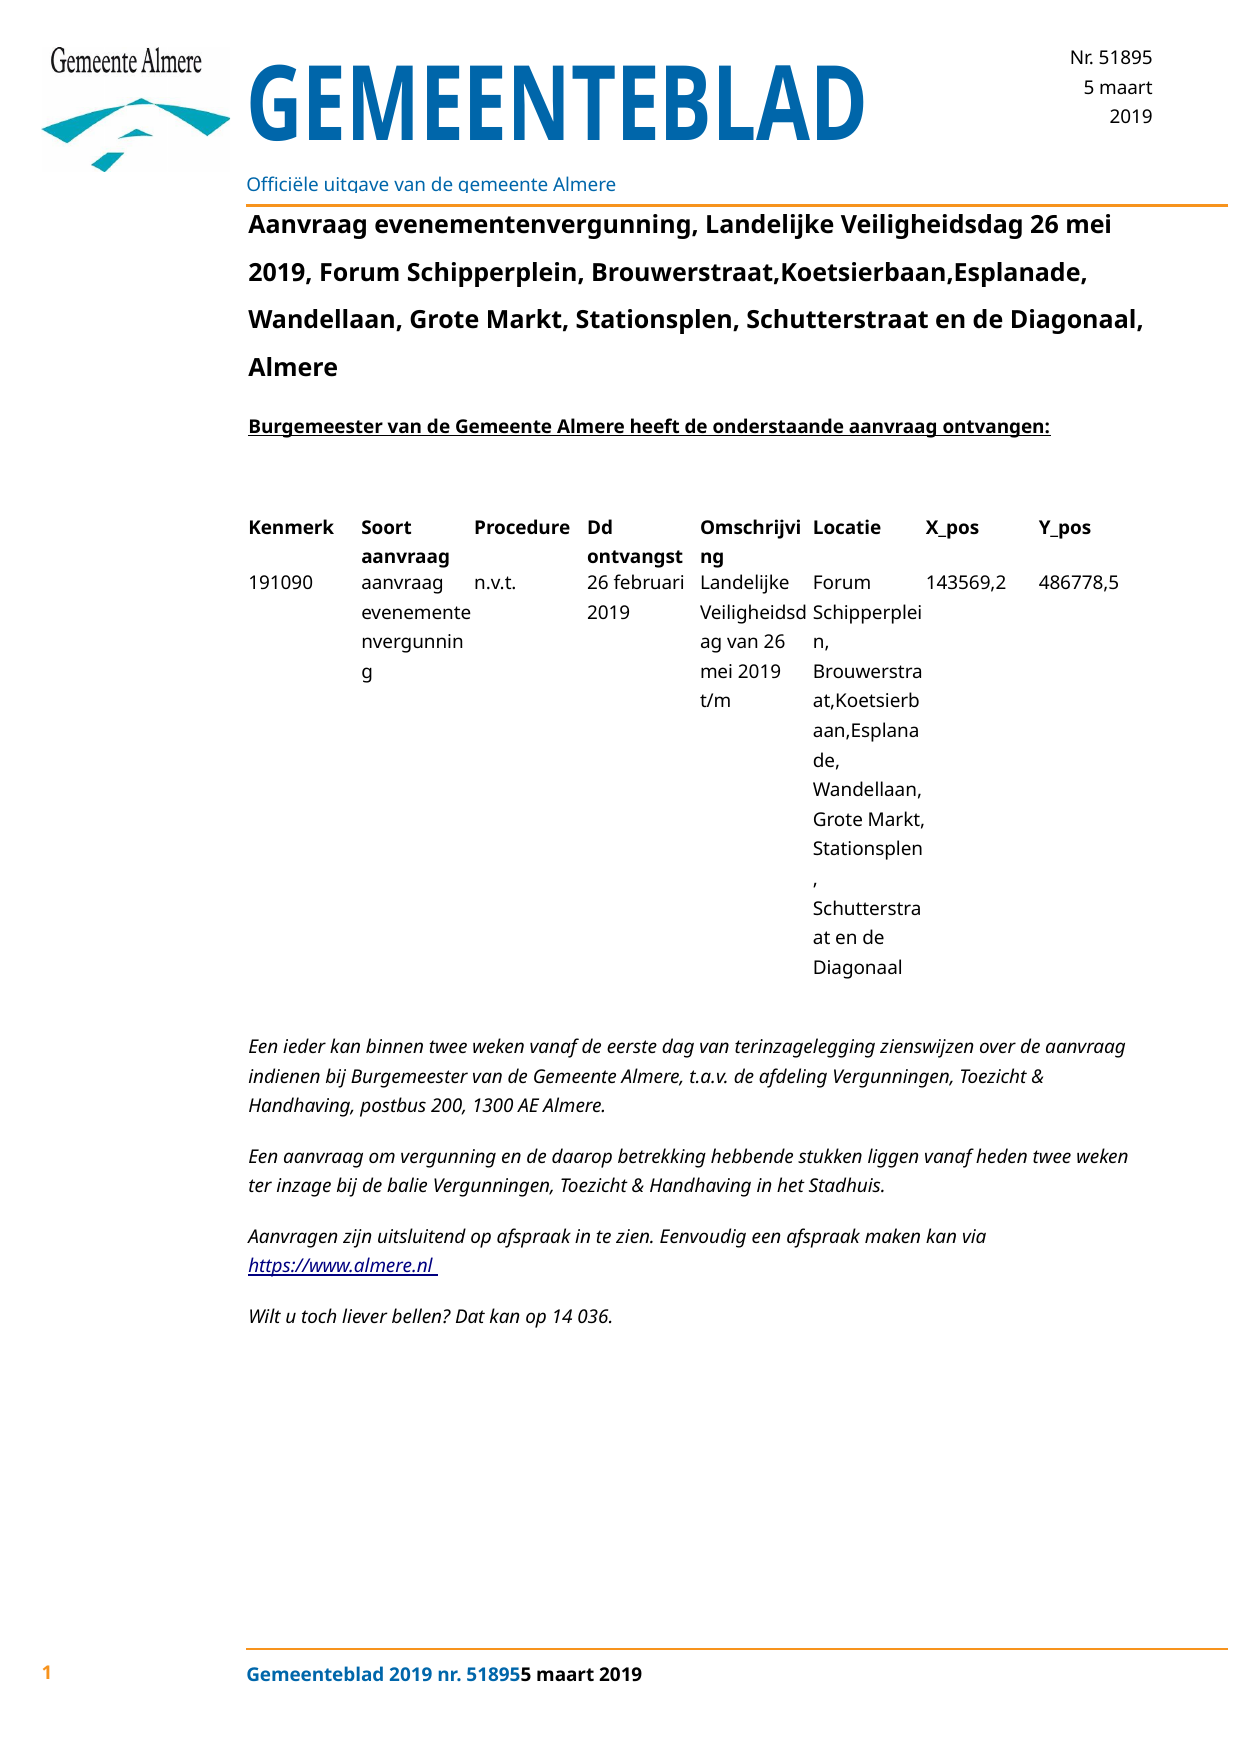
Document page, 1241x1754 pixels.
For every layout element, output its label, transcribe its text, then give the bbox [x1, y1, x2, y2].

table_cell 191090 [248, 569, 361, 980]
text Een aanvraag om vergunning en de daarop betrekking hebbende stukken liggen vanaf heden twee weken ter inzage bij de balie Vergunningen, Toezicht & Handhaving in het Stadhuis. [248, 1143, 1152, 1198]
table_cell aanvraag evenementenvergunning [361, 569, 474, 980]
table_header Y_pos [1039, 514, 1152, 569]
table_cell 143569,2 [926, 569, 1038, 980]
table_header Soort aanvraag [361, 514, 474, 569]
table_header Procedure [474, 514, 587, 569]
table_header Locatie [813, 514, 926, 569]
table_cell Landelijke Veiligheidsdag van 26 mei 2019 t/m [700, 569, 813, 980]
text Wilt u toch liever bellen? Dat kan op 14 036. [248, 1303, 1152, 1329]
text Aanvragen zijn uitsluitend op afspraak in te zien. Eenvoudig een afspraak maken kan via https://www.almere.nl [248, 1223, 1152, 1278]
table_cell Forum Schipperplein, Brouwerstraat,Koetsierbaan,Esplanade, Wandellaan, Grote Markt, Stationsplen, Schutterstraat en de Diagonaal [813, 569, 926, 980]
table_header X_pos [926, 514, 1038, 569]
text Aanvraag evenementenvergunning, Landelijke Veiligheidsdag 26 mei 2019, Forum Schipperplein, Brouwerstraat,Koetsierbaan,Esplanade, Wandellaan, Grote Markt, Stationsplen, Schutterstraat en de Diagonaal, Almere [248, 207, 1152, 384]
picture [41, 47, 231, 172]
text Burgemeester van de Gemeente Almere heeft de onderstaande aanvraag ontvangen: [248, 413, 1152, 439]
table_header Kenmerk [248, 514, 361, 569]
table_cell 486778,5 [1039, 569, 1152, 980]
table_cell n.v.t. [474, 569, 587, 980]
text Een ieder kan binnen twee weken vanaf de eerste dag van terinzagelegging zienswijzen over de aanvraag indienen bij Burgemeester van de Gemeente Almere, t.a.v. de afdeling Vergunningen, Toezicht & Handhaving, postbus 200, 1300 AE Almere. [248, 1033, 1152, 1118]
table_header Omschrijving [700, 514, 813, 569]
table_cell 26 februari 2019 [587, 569, 700, 980]
table_header Dd ontvangst [587, 514, 700, 569]
